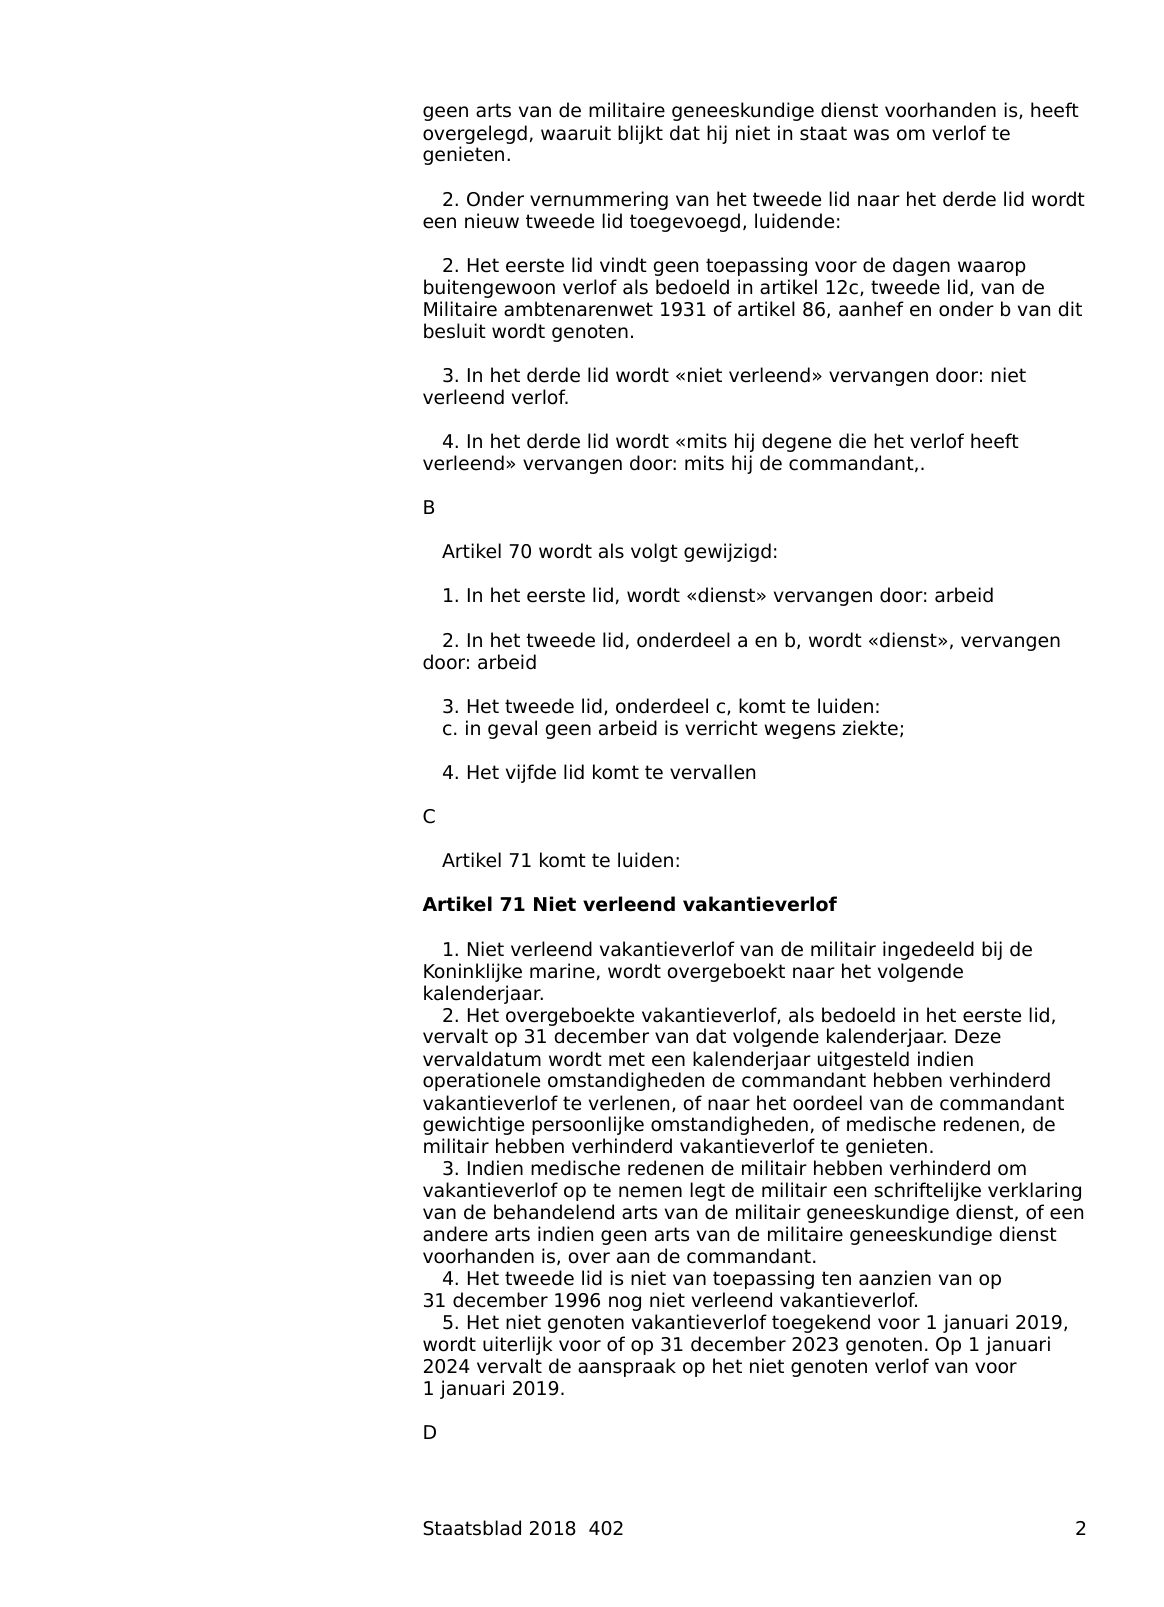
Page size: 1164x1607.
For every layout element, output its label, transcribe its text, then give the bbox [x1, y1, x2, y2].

text Artikel 71 komt te luiden: [422, 850, 1087, 872]
text B [422, 497, 1087, 519]
text 2. Het eerste lid vindt geen toepassing voor de dagen waarop buitengewoon verlof als bedoeld in artikel 12c, tweede lid, van de Militaire ambtenarenwet 1931 of artikel 86, aanhef en onder b van dit besluit wordt genoten. [422, 255, 1087, 343]
text 1. In het eerste lid, wordt «dienst» vervangen door: arbeid [422, 585, 1087, 607]
text c. in geval geen arbeid is verricht wegens ziekte; [422, 718, 1087, 740]
text 5. Het niet genoten vakantieverlof toegekend voor 1 januari 2019, wordt uiterlijk voor of op 31 december 2023 genoten. Op 1 januari 2024 vervalt de aanspraak op het niet genoten verlof van voor 1 januari 2019. [422, 1312, 1087, 1400]
text Artikel 70 wordt als volgt gewijzigd: [422, 541, 1087, 563]
text geen arts van de militaire geneeskundige dienst voorhanden is, heeft overgelegd, waaruit blijkt dat hij niet in staat was om verlof te genieten. [422, 100, 1087, 166]
text 4. Het vijfde lid komt te vervallen [422, 762, 1087, 784]
text 1. Niet verleend vakantieverlof van de militair ingedeeld bij de Koninklijke marine, wordt overgeboekt naar het volgende kalenderjaar. [422, 938, 1087, 1004]
text 3. Het tweede lid, onderdeel c, komt te luiden: [422, 696, 1087, 718]
text 2. In het tweede lid, onderdeel a en b, wordt «dienst», vervangen door: arbeid [422, 629, 1087, 673]
text 3. Indien medische redenen de militair hebben verhinderd om vakantieverlof op te nemen legt de militair een schriftelijke verklaring van de behandelend arts van de militair geneeskundige dienst, of een andere arts indien geen arts van de militaire geneeskundige dienst voorhanden is, over aan de commandant. [422, 1158, 1087, 1268]
text 2. Het overgeboekte vakantieverlof, als bedoeld in het eerste lid, vervalt op 31 december van dat volgende kalenderjaar. Deze vervaldatum wordt met een kalenderjaar uitgesteld indien operationele omstandigheden de commandant hebben verhinderd vakantieverlof te verlenen, of naar het oordeel van de commandant gewichtige persoonlijke omstandigheden, of medische redenen, de militair hebben verhinderd vakantieverlof te genieten. [422, 1004, 1087, 1158]
text D [422, 1422, 1087, 1444]
text 4. In het derde lid wordt «mits hij degene die het verlof heeft verleend» vervangen door: mits hij de commandant,. [422, 431, 1087, 475]
text 4. Het tweede lid is niet van toepassing ten aanzien van op 31 december 1996 nog niet verleend vakantieverlof. [422, 1268, 1087, 1312]
text 2. Onder vernummering van het tweede lid naar het derde lid wordt een nieuw tweede lid toegevoegd, luidende: [422, 188, 1087, 232]
text C [422, 806, 1087, 828]
subtitle Artikel 71 Niet verleend vakantieverlof [422, 894, 1087, 916]
text 3. In het derde lid wordt «niet verleend» vervangen door: niet verleend verlof. [422, 365, 1087, 409]
